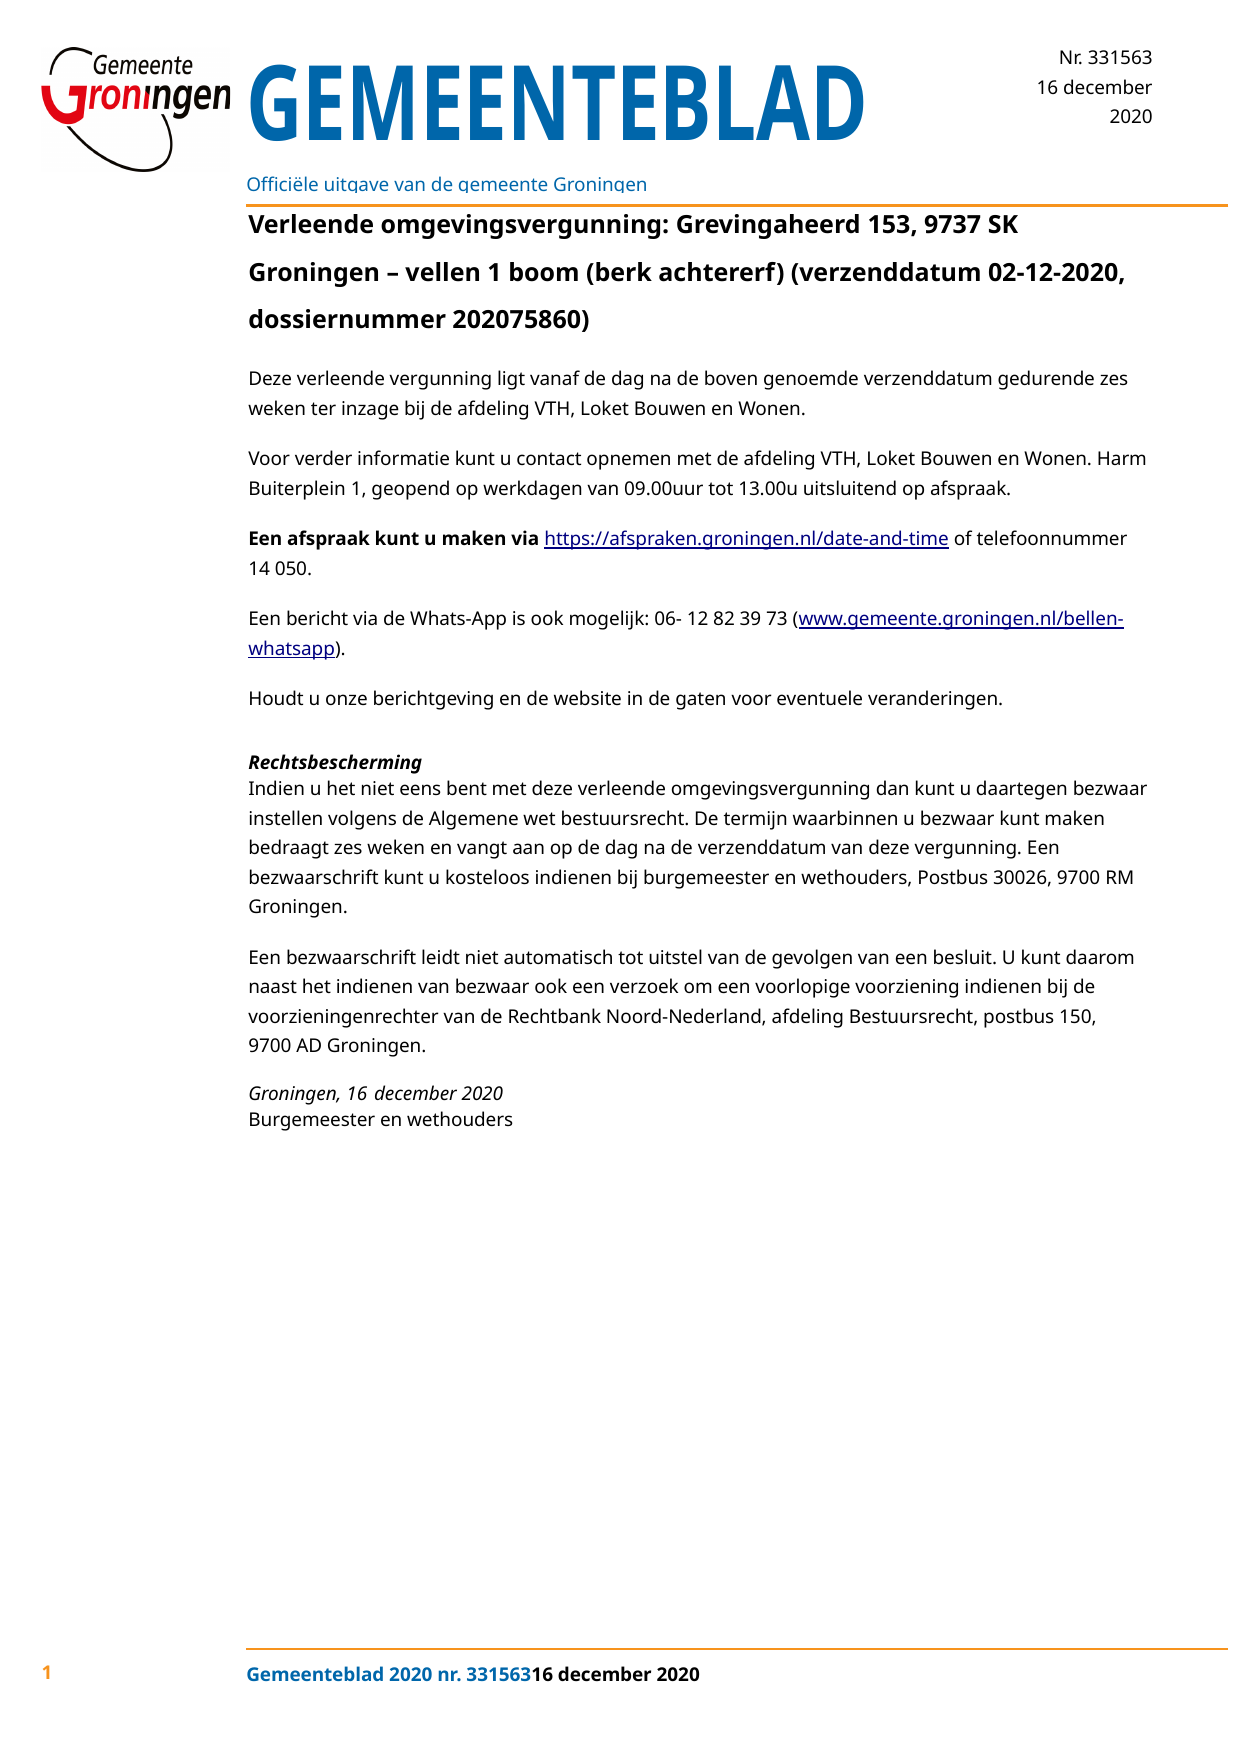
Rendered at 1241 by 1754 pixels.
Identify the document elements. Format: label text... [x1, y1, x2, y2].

text Rechtsbescherming [248, 749, 1152, 775]
text Deze verleende vergunning ligt vanaf de dag na de boven genoemde verzenddatum gedurende zes weken ter inzage bij de afdeling VTH, Loket Bouwen en Wonen. [248, 366, 1152, 421]
text Een bezwaarschrift leidt niet automatisch tot uitstel van de gevolgen van een besluit. U kunt daarom naast het indienen van bezwaar ook een verzoek om een voorlopige voorziening indienen bij de voorzieningenrechter van de Rechtbank Noord-Nederland, afdeling Bestuursrecht, postbus 150, 9700 AD Groningen. [248, 944, 1152, 1058]
text Burgemeester en wethouders [248, 1106, 1152, 1132]
picture [41, 47, 231, 172]
text Een bericht via de Whats-App is ook mogelijk: 06- 12 82 39 73 (www.gemeente.groningen.nl/bellen-whatsapp). [248, 606, 1152, 661]
text Voor verder informatie kunt u contact opnemen met de afdeling VTH, Loket Bouwen en Wonen. Harm Buiterplein 1, geopend op werkdagen van 09.00uur tot 13.00u uitsluitend op afspraak. [248, 446, 1152, 501]
text Groningen, 16 december 2020 [248, 1081, 1152, 1106]
text Een afspraak kunt u maken via https://afspraken.groningen.nl/date-and-time of telefoonnummer 14 050. [248, 526, 1152, 581]
text Houdt u onze berichtgeving en de website in de gaten voor eventuele veranderingen. [248, 686, 1152, 711]
text Indien u het niet eens bent met deze verleende omgevingsvergunning dan kunt u daartegen bezwaar instellen volgens de Algemene wet bestuursrecht. De termijn waarbinnen u bezwaar kunt maken bedraagt zes weken en vangt aan op de dag na de verzenddatum van deze vergunning. Een bezwaarschrift kunt u kosteloos indienen bij burgemeester en wethouders, Postbus 30026, 9700 RM Groningen. [248, 775, 1152, 919]
text Verleende omgevingsvergunning: Grevingaheerd 153, 9737 SK Groningen – vellen 1 boom (berk achtererf) (verzenddatum 02-12-2020, dossiernummer 202075860) [248, 207, 1152, 336]
